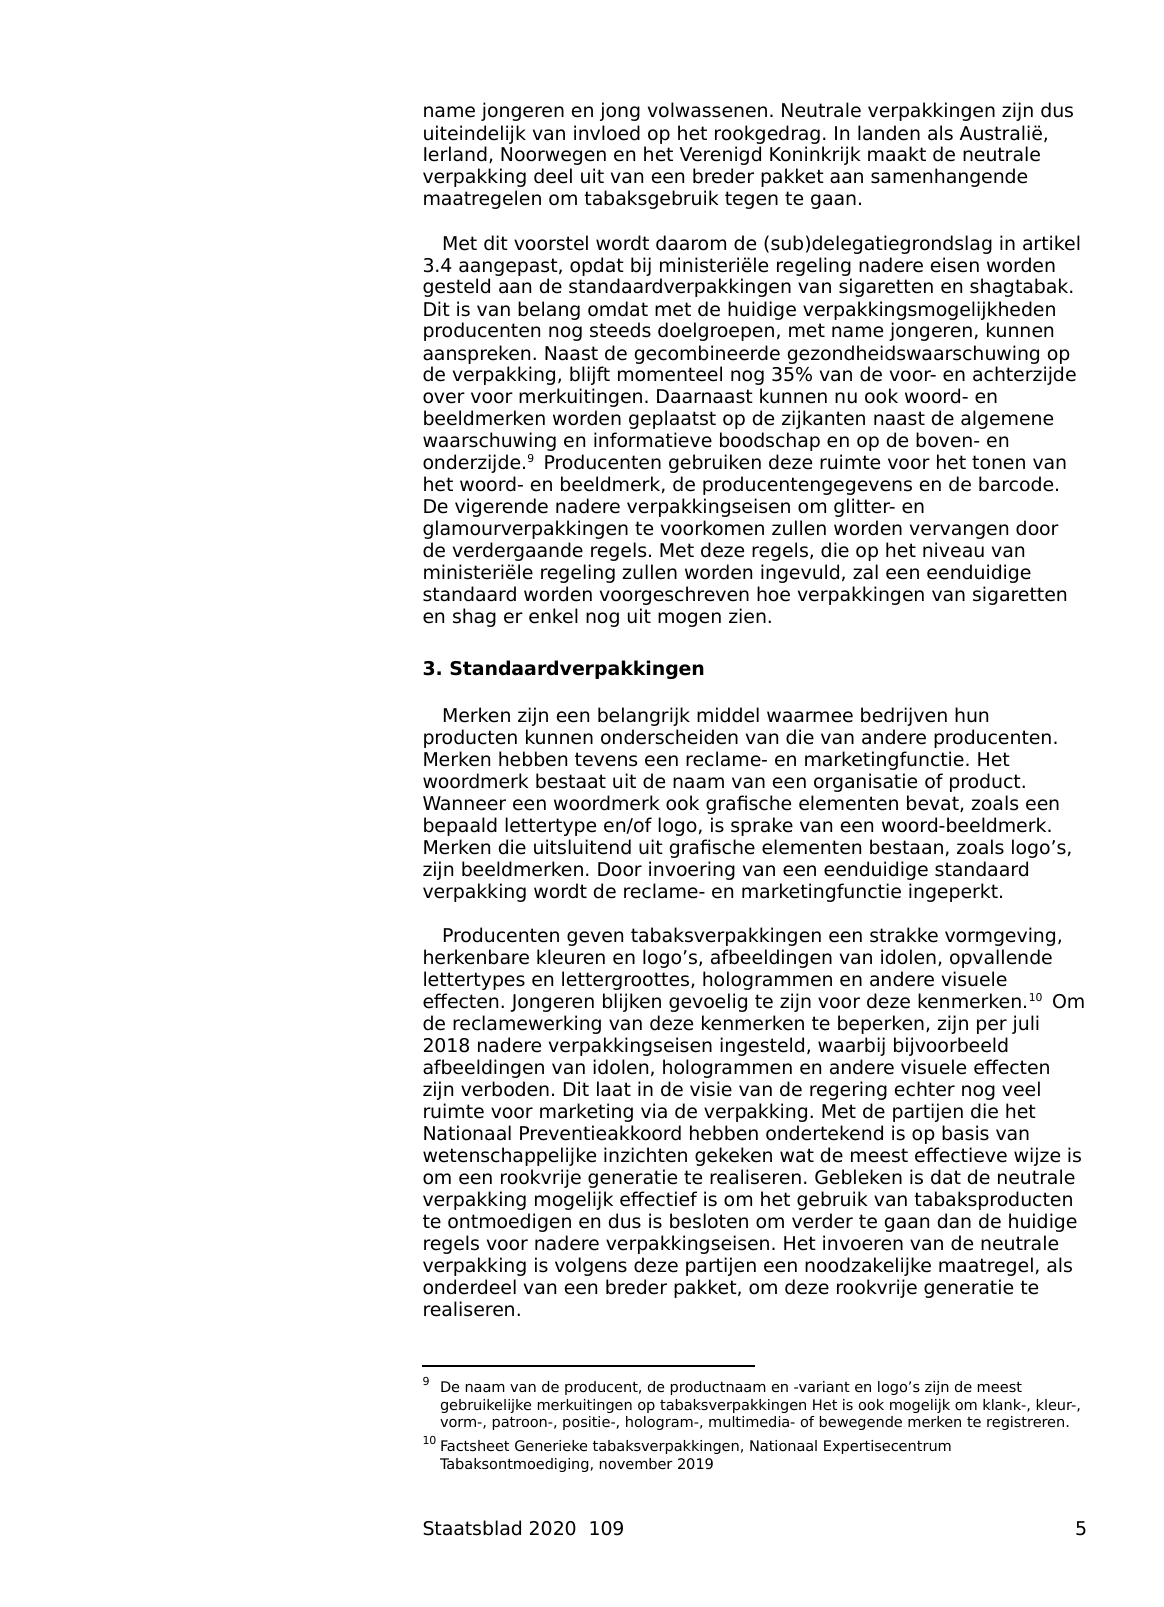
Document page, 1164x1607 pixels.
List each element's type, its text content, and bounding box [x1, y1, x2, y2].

text name jongeren en jong volwassenen. Neutrale verpakkingen zijn dus uiteindelijk van invloed op het rookgedrag. In landen als Australië, Ierland, Noorwegen en het Verenigd Koninkrijk maakt de neutrale verpakking deel uit van een breder pakket aan samenhangende maatregelen om tabaksgebruik tegen te gaan. [422, 100, 1087, 210]
text Merken zijn een belangrijk middel waarmee bedrijven hun producten kunnen onderscheiden van die van andere producenten. Merken hebben tevens een reclame- en marketingfunctie. Het woordmerk bestaat uit de naam van een organisatie of product. Wanneer een woordmerk ook grafische elementen bevat, zoals een bepaald lettertype en/of logo, is sprake van een woord-beeldmerk. Merken die uitsluitend uit grafische elementen bestaan, zoals logo’s, zijn beeldmerken. Door invoering van een eenduidige standaard verpakking wordt de reclame- en marketingfunctie ingeperkt. [422, 705, 1087, 903]
text Factsheet Generieke tabaksverpakkingen, Nationaal Expertisecentrum Tabaksontmoediging, november 2019 [422, 1434, 1087, 1473]
text Producenten geven tabaksverpakkingen een strakke vormgeving, herkenbare kleuren en logo’s, afbeeldingen van idolen, opvallende lettertypes en lettergroottes, hologrammen en andere visuele effecten. Jongeren blijken gevoelig te zijn voor deze kenmerken. Om de reclamewerking van deze kenmerken te beperken, zijn per juli 2018 nadere verpakkingseisen ingesteld, waarbij bijvoorbeeld afbeeldingen van idolen, hologrammen en andere visuele effecten zijn verboden. Dit laat in de visie van de regering echter nog veel ruimte voor marketing via de verpakking. Met de partijen die het Nationaal Preventieakkoord hebben ondertekend is op basis van wetenschappelijke inzichten gekeken wat de meest effectieve wijze is om een rookvrije generatie te realiseren. Gebleken is dat de neutrale verpakking mogelijk effectief is om het gebruik van tabaksproducten te ontmoedigen en dus is besloten om verder te gaan dan de huidige regels voor nadere verpakkingseisen. Het invoeren van de neutrale verpakking is volgens deze partijen een noodzakelijke maatregel, als onderdeel van een breder pakket, om deze rookvrije generatie te realiseren. [422, 925, 1087, 1321]
subtitle 3. Standaardverpakkingen [422, 658, 1087, 680]
text De naam van de producent, de productnaam en -variant en logo’s zijn de meest gebruikelijke merkuitingen op tabaksverpakkingen Het is ook mogelijk om klank-, kleur-, vorm-, patroon-, positie-, hologram-, multimedia- of bewegende merken te registreren. [422, 1375, 1087, 1431]
text Met dit voorstel wordt daarom de (sub)delegatiegrondslag in artikel 3.4 aangepast, opdat bij ministeriële regeling nadere eisen worden gesteld aan de standaardverpakkingen van sigaretten en shagtabak. Dit is van belang omdat met de huidige verpakkingsmogelijkheden producenten nog steeds doelgroepen, met name jongeren, kunnen aanspreken. Naast de gecombineerde gezondheidswaarschuwing op de verpakking, blijft momenteel nog 35% van de voor- en achterzijde over voor merkuitingen. Daarnaast kunnen nu ook woord- en beeldmerken worden geplaatst op de zijkanten naast de algemene waarschuwing en informatieve boodschap en op de boven- en onderzijde. Producenten gebruiken deze ruimte voor het tonen van het woord- en beeldmerk, de producentengegevens en de barcode. De vigerende nadere verpakkingseisen om glitter- en glamourverpakkingen te voorkomen zullen worden vervangen door de verdergaande regels. Met deze regels, die op het niveau van ministeriële regeling zullen worden ingevuld, zal een eenduidige standaard worden voorgeschreven hoe verpakkingen van sigaretten en shag er enkel nog uit mogen zien. [422, 232, 1087, 628]
